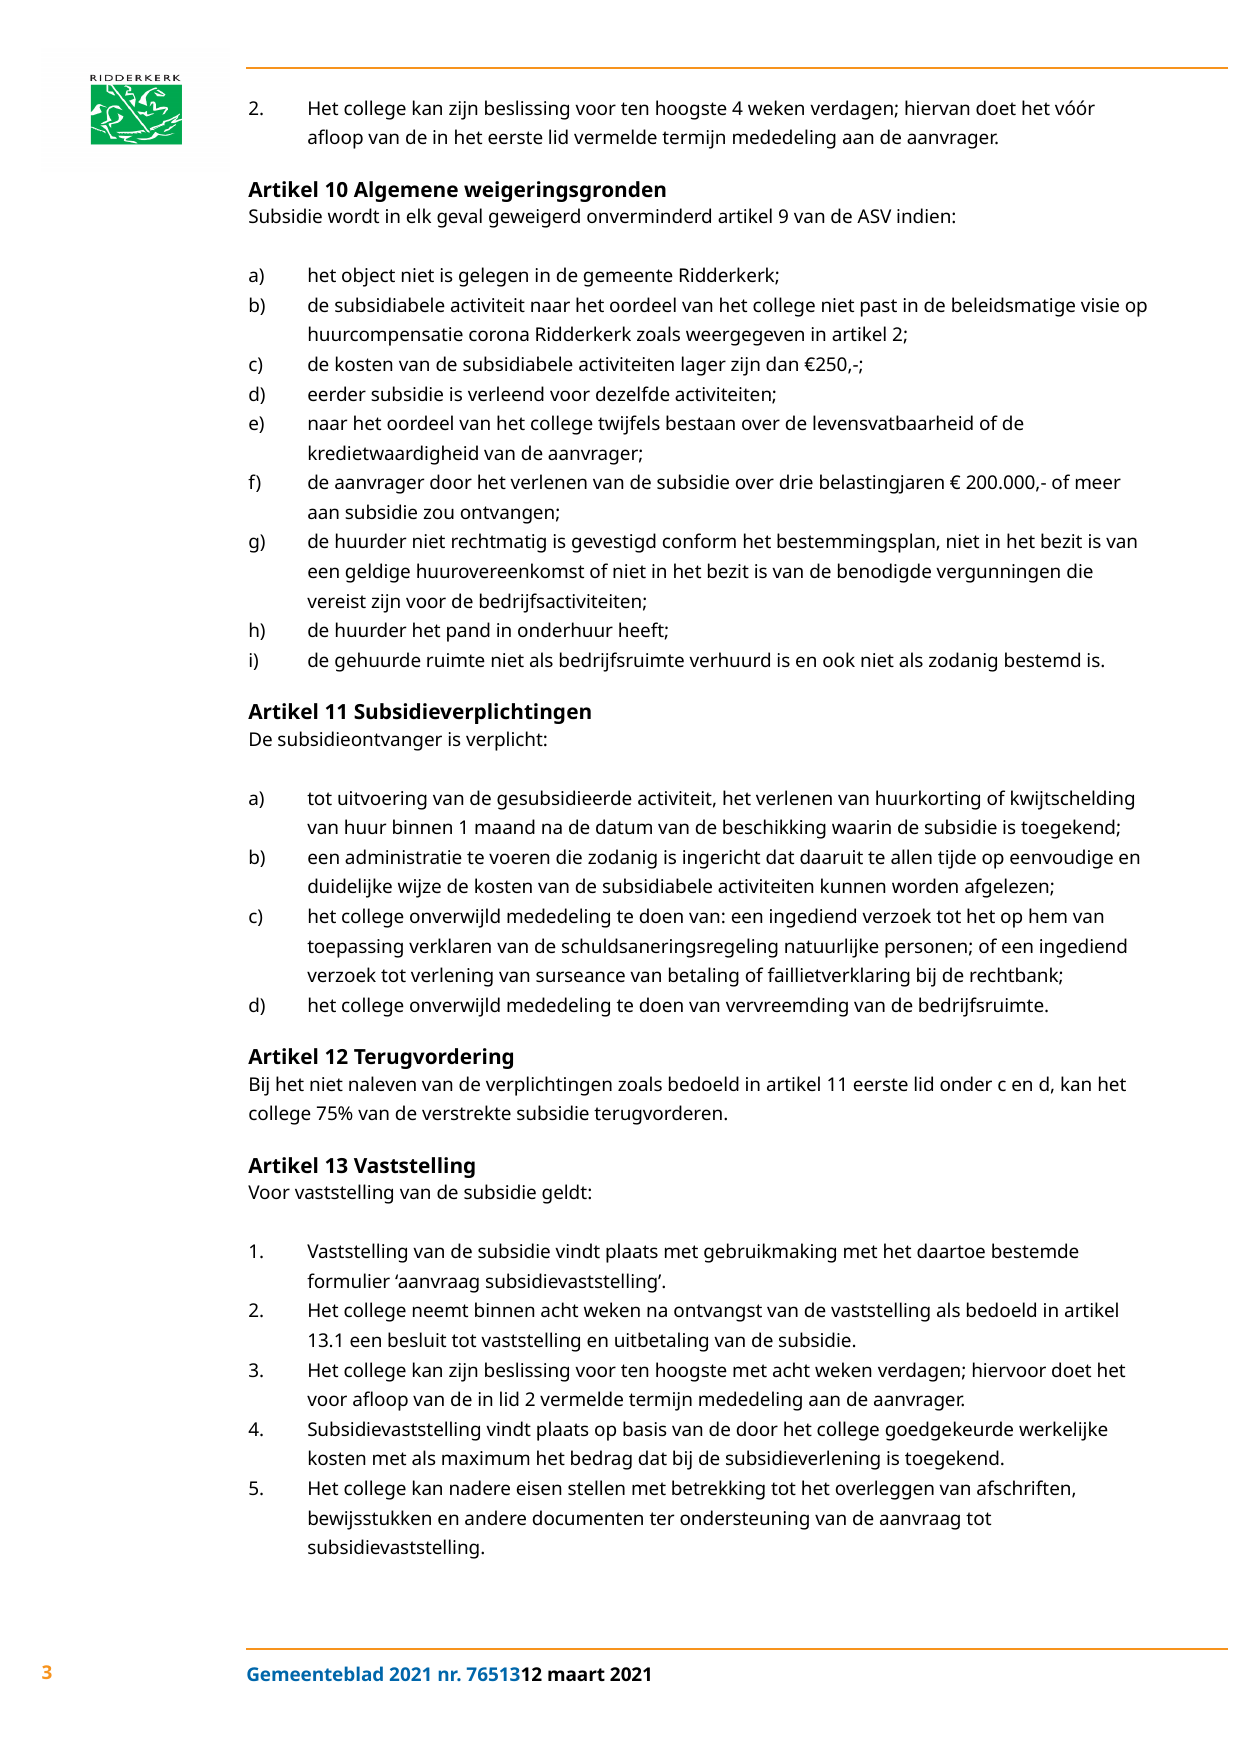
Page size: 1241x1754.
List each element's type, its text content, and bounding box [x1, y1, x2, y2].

picture [41, 47, 231, 172]
list het object niet is gelegen in de gemeente Ridderkerk; [248, 262, 1152, 288]
text De subsidieontvanger is verplicht: [248, 726, 1152, 752]
list de kosten van de subsidiabele activiteiten lager zijn dan €250,-; [248, 351, 1152, 377]
text Voor vaststelling van de subsidie geldt: [248, 1179, 1152, 1205]
text Artikel 12 Terugvordering [248, 1042, 1152, 1071]
list het college onverwijld mededeling te doen van: een ingediend verzoek tot het op hem van toepassing verklaren van de schuldsaneringsregeling natuurlijke personen; of een ingediend verzoek tot verlening van surseance van betaling of faillietverklaring bij de rechtbank; [248, 903, 1152, 988]
list de huurder niet rechtmatig is gevestigd conform het bestemmingsplan, niet in het bezit is van een geldige huurovereenkomst of niet in het bezit is van de benodigde vergunningen die vereist zijn voor de bedrijfsactiviteiten; [248, 529, 1152, 613]
text Subsidie wordt in elk geval geweigerd onverminderd artikel 9 van de ASV indien: [248, 203, 1152, 229]
text Artikel 10 Algemene weigeringsgronden [248, 175, 1152, 203]
list Het college kan zijn beslissing voor ten hoogste met acht weken verdagen; hiervoor doet het voor afloop van de in lid 2 vermelde termijn mededeling aan de aanvrager. [248, 1357, 1152, 1412]
list de gehuurde ruimte niet als bedrijfsruimte verhuurd is en ook niet als zodanig bestemd is. [248, 647, 1152, 673]
text Bij het niet naleven van de verplichtingen zoals bedoeld in artikel 11 eerste lid onder c en d, kan het college 75% van de verstrekte subsidie terugvorderen. [248, 1071, 1152, 1126]
list Subsidievaststelling vindt plaats op basis van de door het college goedgekeurde werkelijke kosten met als maximum het bedrag dat bij de subsidieverlening is toegekend. [248, 1416, 1152, 1471]
text Artikel 11 Subsidieverplichtingen [248, 697, 1152, 726]
list de huurder het pand in onderhuur heeft; [248, 617, 1152, 643]
list een administratie te voeren die zodanig is ingericht dat daaruit te allen tijde op eenvoudige en duidelijke wijze de kosten van de subsidiabele activiteiten kunnen worden afgelezen; [248, 844, 1152, 899]
list Het college neemt binnen acht weken na ontvangst van de vaststelling als bedoeld in artikel 13.1 een besluit tot vaststelling en uitbetaling van de subsidie. [248, 1298, 1152, 1353]
list het college onverwijld mededeling te doen van vervreemding van de bedrijfsruimte. [248, 992, 1152, 1018]
list Het college kan nadere eisen stellen met betrekking tot het overleggen van afschriften, bewijsstukken en andere documenten ter ondersteuning van de aanvraag tot subsidievaststelling. [248, 1475, 1152, 1560]
list naar het oordeel van het college twijfels bestaan over de levensvatbaarheid of de kredietwaardigheid van de aanvrager; [248, 410, 1152, 466]
list Het college kan zijn beslissing voor ten hoogste 4 weken verdagen; hiervan doet het vóór afloop van de in het eerste lid vermelde termijn mededeling aan de aanvrager. [248, 95, 1152, 150]
list eerder subsidie is verleend voor dezelfde activiteiten; [248, 381, 1152, 406]
list Vaststelling van de subsidie vindt plaats met gebruikmaking met het daartoe bestemde formulier ‘aanvraag subsidievaststelling’. [248, 1238, 1152, 1294]
list tot uitvoering van de gesubsidieerde activiteit, het verlenen van huurkorting of kwijtschelding van huur binnen 1 maand na de datum van de beschikking waarin de subsidie is toegekend; [248, 785, 1152, 840]
list de aanvrager door het verlenen van de subsidie over drie belastingjaren € 200.000,- of meer aan subsidie zou ontvangen; [248, 469, 1152, 525]
text Artikel 13 Vaststelling [248, 1151, 1152, 1179]
list de subsidiabele activiteit naar het oordeel van het college niet past in de beleidsmatige visie op huurcompensatie corona Ridderkerk zoals weergegeven in artikel 2; [248, 292, 1152, 347]
